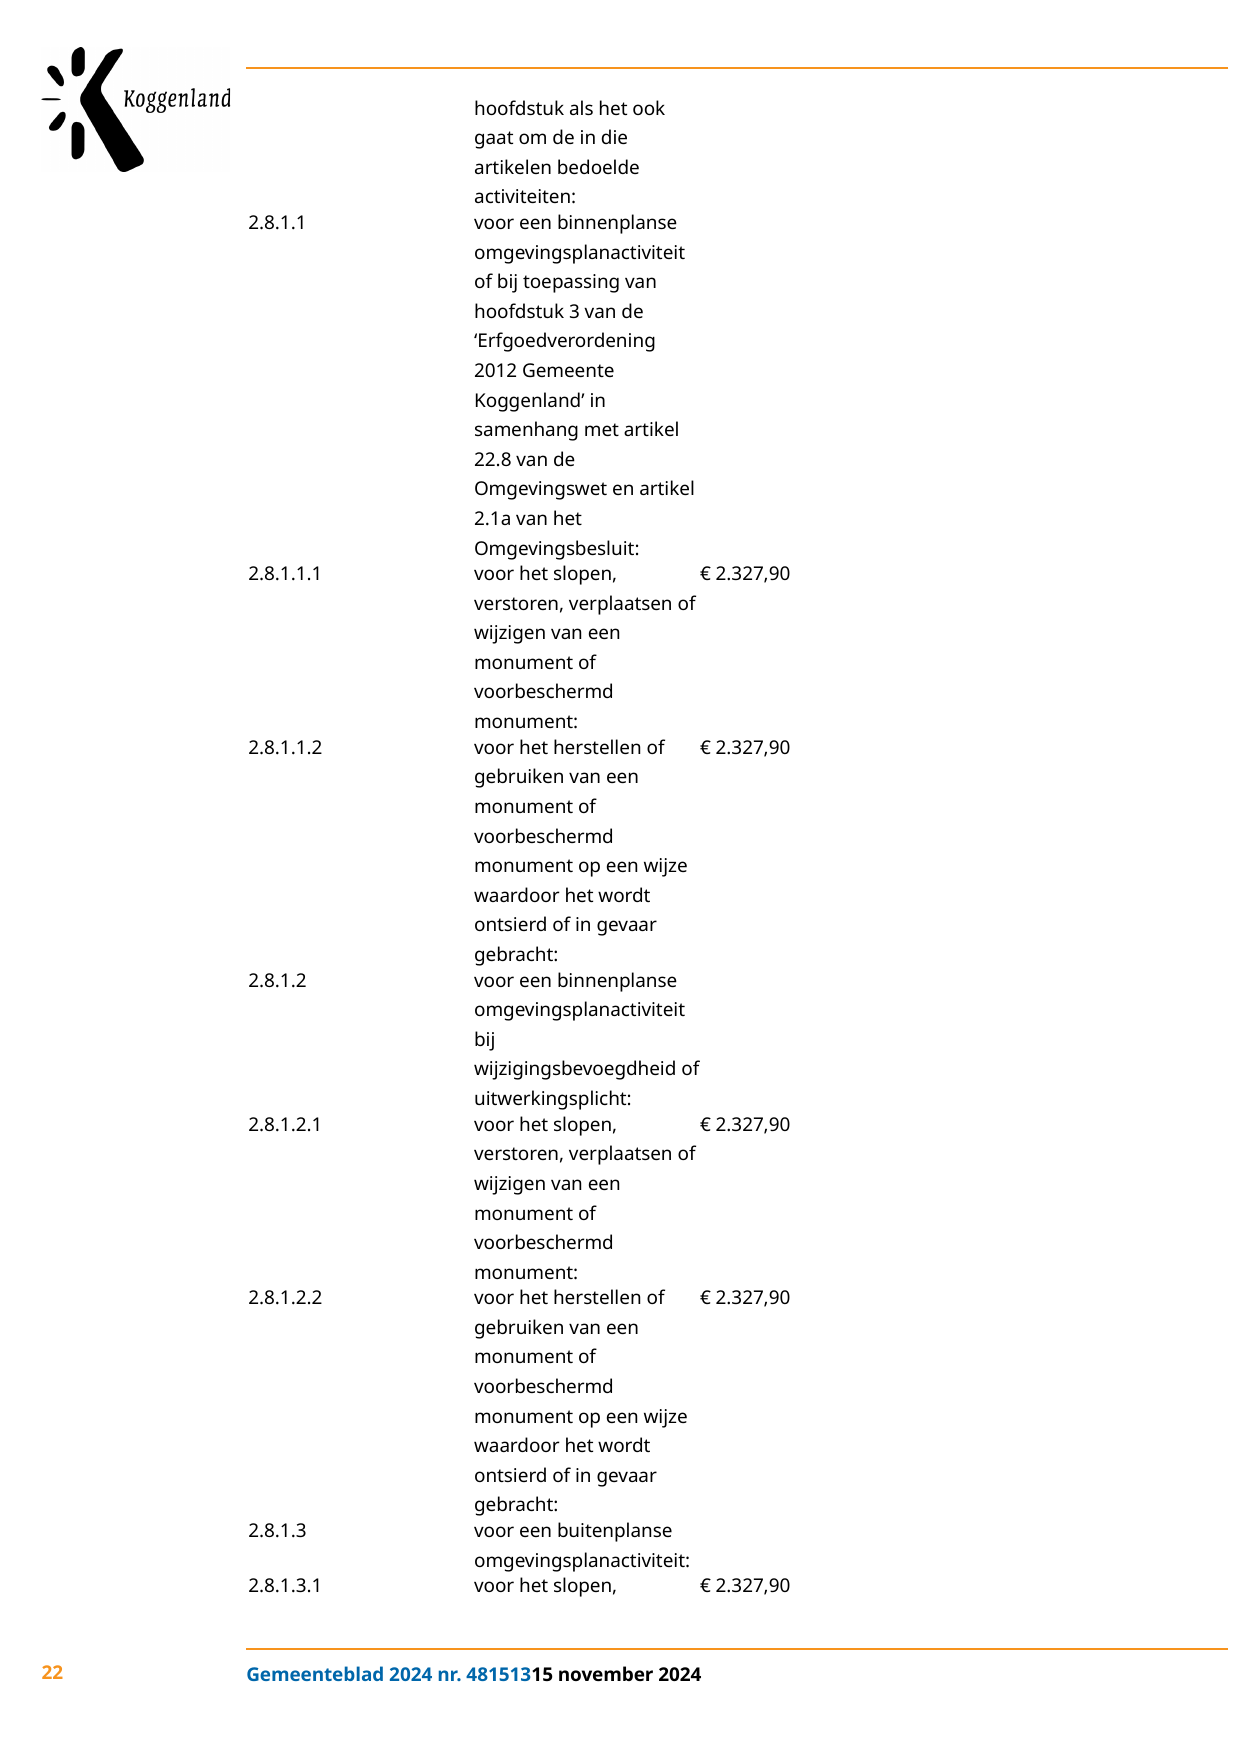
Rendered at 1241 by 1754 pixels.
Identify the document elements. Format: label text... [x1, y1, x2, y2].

table_cell 2.8.1.2 [248, 967, 474, 1111]
table_cell 2.8.1.1.1 [248, 560, 474, 734]
table_cell voor een binnenplanse omgevingsplanactiviteit of bij toepassing van hoofdstuk 3 van de ‘Erfgoedverordening 2012 Gemeente Koggenland’ in samenhang met artikel 22.8 van de Omgevingswet en artikel 2.1a van het Omgevingsbesluit: [474, 209, 700, 560]
table_cell voor het herstellen of gebruiken van een monument of voorbeschermd monument op een wijze waardoor het wordt ontsierd of in gevaar gebracht: [474, 734, 700, 967]
table_cell [700, 1518, 926, 1573]
table_cell [700, 967, 926, 1111]
table_cell hoofdstuk als het ook gaat om de in die artikelen bedoelde activiteiten: [474, 95, 700, 209]
table_cell € 2.327,90 [700, 1573, 926, 1598]
table_cell [926, 1573, 1152, 1598]
table_cell voor een binnenplanse omgevingsplanactiviteit bij wijzigingsbevoegdheid of uitwerkingsplicht: [474, 967, 700, 1111]
table_cell € 2.327,90 [700, 1285, 926, 1517]
table_cell € 2.327,90 [700, 560, 926, 734]
table_cell [926, 1285, 1152, 1517]
table_cell [248, 95, 474, 209]
table_cell [926, 209, 1152, 560]
table_cell [926, 95, 1152, 209]
table_cell 2.8.1.2.1 [248, 1111, 474, 1284]
table_cell voor het slopen, [474, 1573, 700, 1598]
table_cell 2.8.1.1 [248, 209, 474, 560]
table_cell voor het herstellen of gebruiken van een monument of voorbeschermd monument op een wijze waardoor het wordt ontsierd of in gevaar gebracht: [474, 1285, 700, 1517]
table_cell [700, 209, 926, 560]
table_cell [926, 1518, 1152, 1573]
table_cell 2.8.1.3 [248, 1518, 474, 1573]
table_cell [926, 1111, 1152, 1284]
table_cell € 2.327,90 [700, 734, 926, 967]
table_cell voor het slopen, verstoren, verplaatsen of wijzigen van een monument of voorbeschermd monument: [474, 1111, 700, 1284]
table_cell 2.8.1.2.2 [248, 1285, 474, 1517]
table_cell € 2.327,90 [700, 1111, 926, 1284]
table_cell voor het slopen, verstoren, verplaatsen of wijzigen van een monument of voorbeschermd monument: [474, 560, 700, 734]
table_cell [926, 967, 1152, 1111]
table_cell voor een buitenplanse omgevingsplanactiviteit: [474, 1518, 700, 1573]
picture [41, 47, 231, 172]
table_cell 2.8.1.3.1 [248, 1573, 474, 1598]
table_cell 2.8.1.1.2 [248, 734, 474, 967]
table_cell [926, 734, 1152, 967]
table_cell [700, 95, 926, 209]
table_cell [926, 560, 1152, 734]
